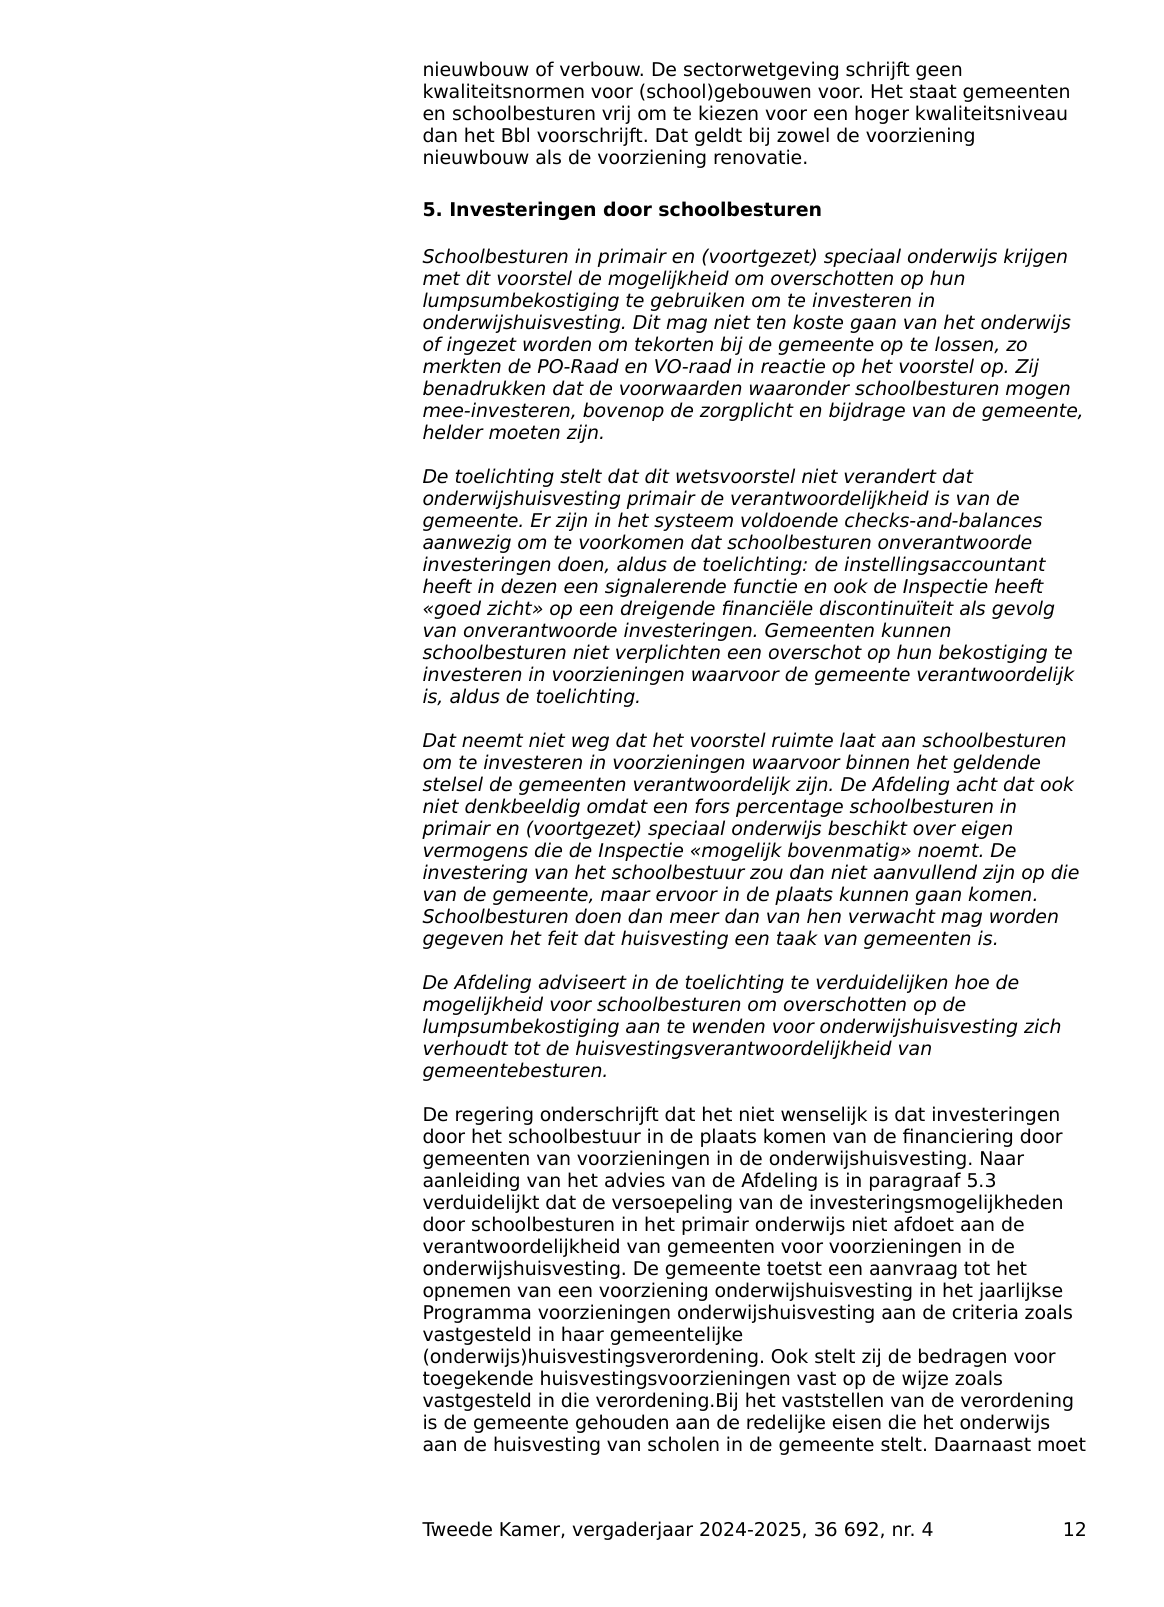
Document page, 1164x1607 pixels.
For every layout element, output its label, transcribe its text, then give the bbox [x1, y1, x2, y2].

text Dat neemt niet weg dat het voorstel ruimte laat aan schoolbesturen om te investeren in voorzieningen waarvoor binnen het geldende stelsel de gemeenten verantwoordelijk zijn. De Afdeling acht dat ook niet denkbeeldig omdat een fors percentage schoolbesturen in primair en (voortgezet) speciaal onderwijs beschikt over eigen vermogens die de Inspectie «mogelijk bovenmatig» noemt. De investering van het schoolbestuur zou dan niet aanvullend zijn op die van de gemeente, maar ervoor in de plaats kunnen gaan komen. Schoolbesturen doen dan meer dan van hen verwacht mag worden gegeven het feit dat huisvesting een taak van gemeenten is. [422, 730, 1087, 950]
text nieuwbouw of verbouw. De sectorwetgeving schrijft geen kwaliteitsnormen voor (school)gebouwen voor. Het staat gemeenten en schoolbesturen vrij om te kiezen voor een hoger kwaliteitsniveau dan het Bbl voorschrijft. Dat geldt bij zowel de voorziening nieuwbouw als de voorziening renovatie. [422, 59, 1087, 169]
subtitle 5. Investeringen door schoolbesturen [422, 199, 1087, 221]
text De Afdeling adviseert in de toelichting te verduidelijken hoe de mogelijkheid voor schoolbesturen om overschotten op de lumpsumbekostiging aan te wenden voor onderwijshuisvesting zich verhoudt tot de huisvestingsverantwoordelijkheid van gemeentebesturen. [422, 972, 1087, 1082]
text De toelichting stelt dat dit wetsvoorstel niet verandert dat onderwijshuisvesting primair de verantwoordelijkheid is van de gemeente. Er zijn in het systeem voldoende checks-and-balances aanwezig om te voorkomen dat schoolbesturen onverantwoorde investeringen doen, aldus de toelichting: de instellingsaccountant heeft in dezen een signalerende functie en ook de Inspectie heeft «goed zicht» op een dreigende financiële discontinuïteit als gevolg van onverantwoorde investeringen. Gemeenten kunnen schoolbesturen niet verplichten een overschot op hun bekostiging te investeren in voorzieningen waarvoor de gemeente verantwoordelijk is, aldus de toelichting. [422, 466, 1087, 708]
text De regering onderschrijft dat het niet wenselijk is dat investeringen door het schoolbestuur in de plaats komen van de financiering door gemeenten van voorzieningen in de onderwijshuisvesting. Naar aanleiding van het advies van de Afdeling is in paragraaf 5.3 verduidelijkt dat de versoepeling van de investeringsmogelijkheden door schoolbesturen in het primair onderwijs niet afdoet aan de verantwoordelijkheid van gemeenten voor voorzieningen in de onderwijshuisvesting. De gemeente toetst een aanvraag tot het opnemen van een voorziening onderwijshuisvesting in het jaarlijkse Programma voorzieningen onderwijshuisvesting aan de criteria zoals vastgesteld in haar gemeentelijke (onderwijs)huisvestingsverordening. Ook stelt zij de bedragen voor toegekende huisvestingsvoorzieningen vast op de wijze zoals vastgesteld in die verordening.Bij het vaststellen van de verordening is de gemeente gehouden aan de redelijke eisen die het onderwijs aan de huisvesting van scholen in de gemeente stelt. Daarnaast moet [422, 1104, 1087, 1456]
text Schoolbesturen in primair en (voortgezet) speciaal onderwijs krijgen met dit voorstel de mogelijkheid om overschotten op hun lumpsumbekostiging te gebruiken om te investeren in onderwijshuisvesting. Dit mag niet ten koste gaan van het onderwijs of ingezet worden om tekorten bij de gemeente op te lossen, zo merkten de PO-Raad en VO-raad in reactie op het voorstel op. Zij benadrukken dat de voorwaarden waaronder schoolbesturen mogen mee-investeren, bovenop de zorgplicht en bijdrage van de gemeente, helder moeten zijn. [422, 246, 1087, 444]
